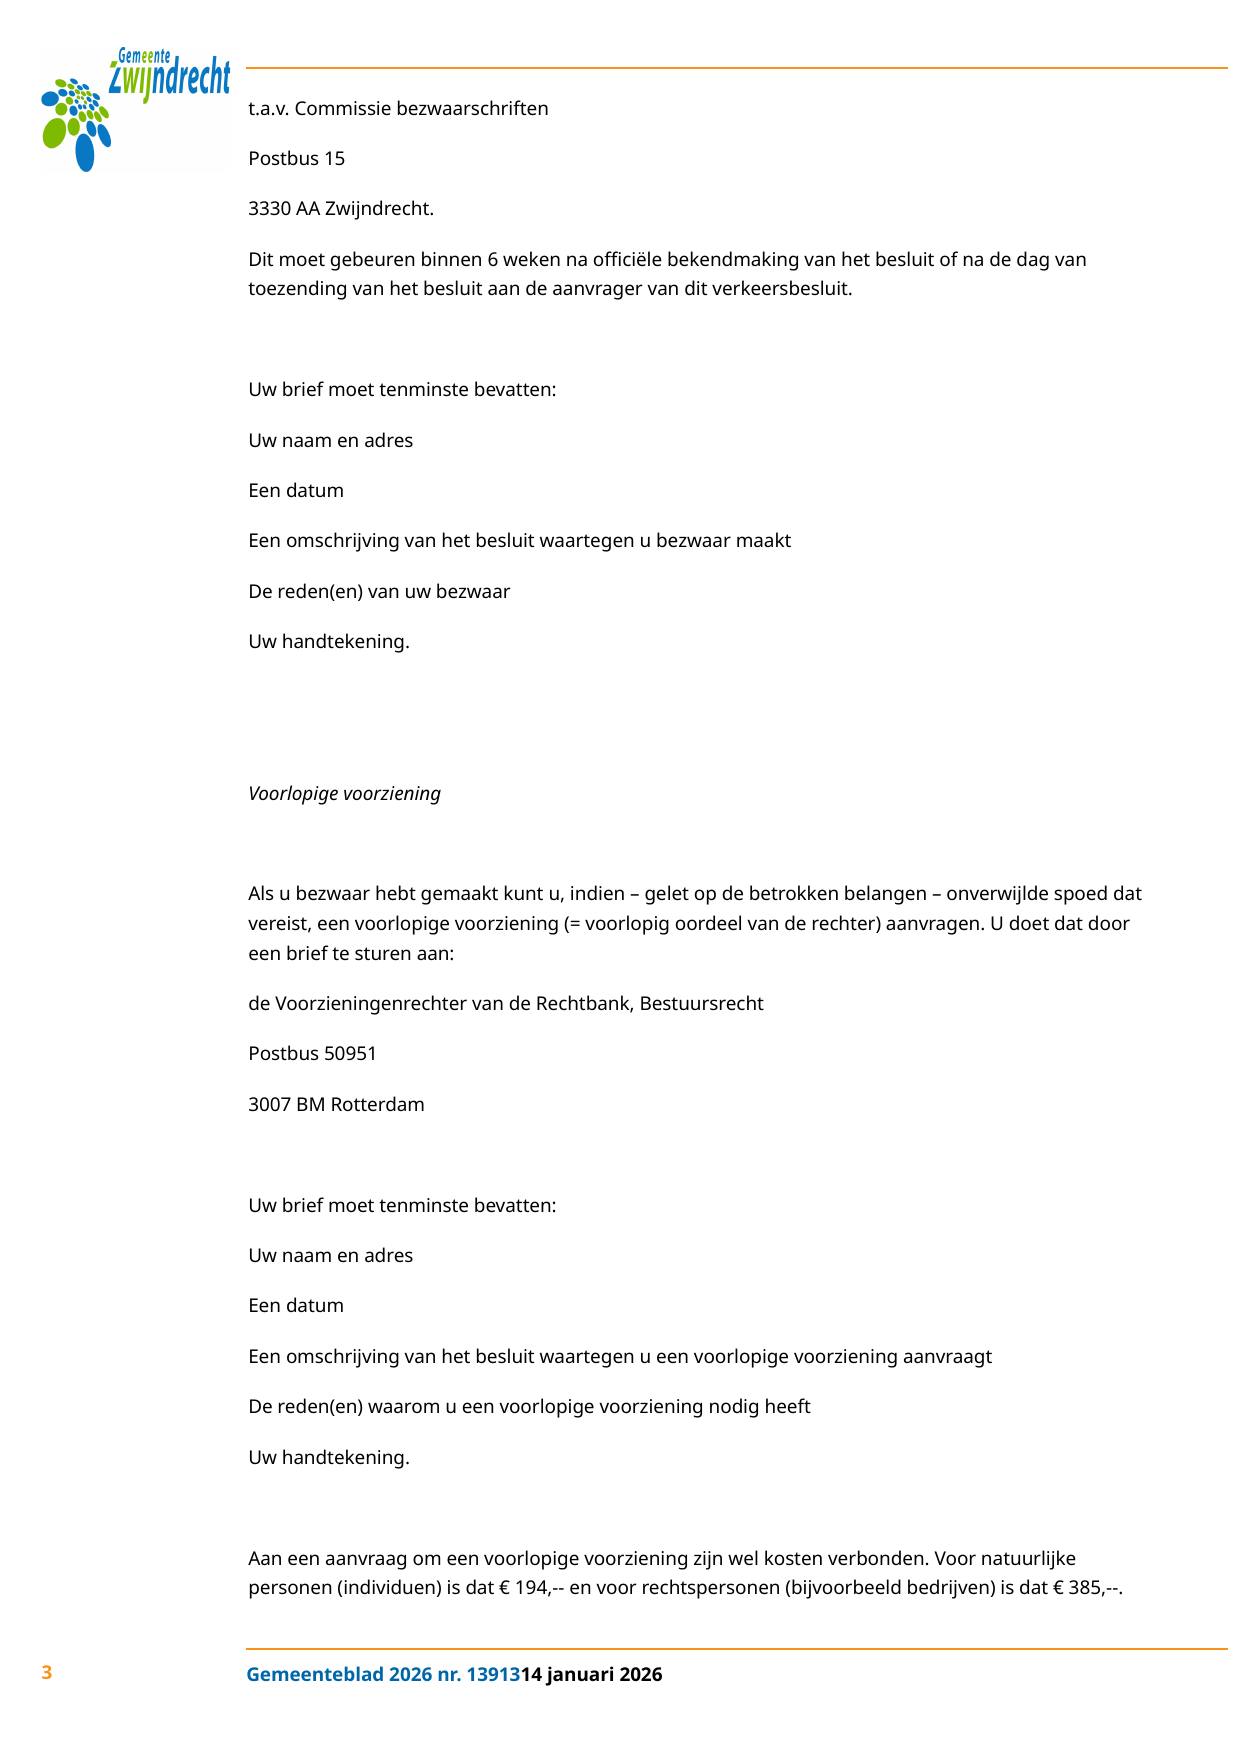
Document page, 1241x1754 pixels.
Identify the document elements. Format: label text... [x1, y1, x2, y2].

text Een datum [248, 477, 1152, 503]
text Uw handtekening. [248, 1444, 1152, 1470]
text Een datum [248, 1293, 1152, 1318]
text Voorlopige voorziening [248, 780, 1152, 806]
text Een omschrijving van het besluit waartegen u een voorlopige voorziening aanvraagt [248, 1343, 1152, 1369]
text Uw naam en adres [248, 1242, 1152, 1268]
text Een omschrijving van het besluit waartegen u bezwaar maakt [248, 528, 1152, 553]
text De reden(en) waarom u een voorlopige voorziening nodig heeft [248, 1393, 1152, 1419]
text Uw handtekening. [248, 628, 1152, 654]
text Postbus 50951 [248, 1041, 1152, 1066]
text 3330 AA Zwijndrecht. [248, 196, 1152, 221]
text Postbus 15 [248, 145, 1152, 171]
text 3007 BM Rotterdam [248, 1091, 1152, 1117]
text Uw brief moet tenminste bevatten: [248, 1192, 1152, 1218]
text Dit moet gebeuren binnen 6 weken na officiële bekendmaking van het besluit of na de dag van toezending van het besluit aan de aanvrager van dit verkeersbesluit. [248, 246, 1152, 301]
text De reden(en) van uw bezwaar [248, 578, 1152, 604]
text Als u bezwaar hebt gemaakt kunt u, indien – gelet op de betrokken belangen – onverwijlde spoed dat vereist, een voorlopige voorziening (= voorlopig oordeel van de rechter) aanvragen. U doet dat door een brief te sturen aan: [248, 881, 1152, 966]
text Uw naam en adres [248, 427, 1152, 453]
picture [41, 47, 231, 172]
text Uw brief moet tenminste bevatten: [248, 376, 1152, 402]
text Aan een aanvraag om een voorlopige voorziening zijn wel kosten verbonden. Voor natuurlijke personen (individuen) is dat € 194,-- en voor rechtspersonen (bijvoorbeeld bedrijven) is dat € 385,--. [248, 1545, 1152, 1600]
text de Voorzieningenrechter van de Rechtbank, Bestuursrecht [248, 990, 1152, 1016]
text t.a.v. Commissie bezwaarschriften [248, 95, 1152, 121]
